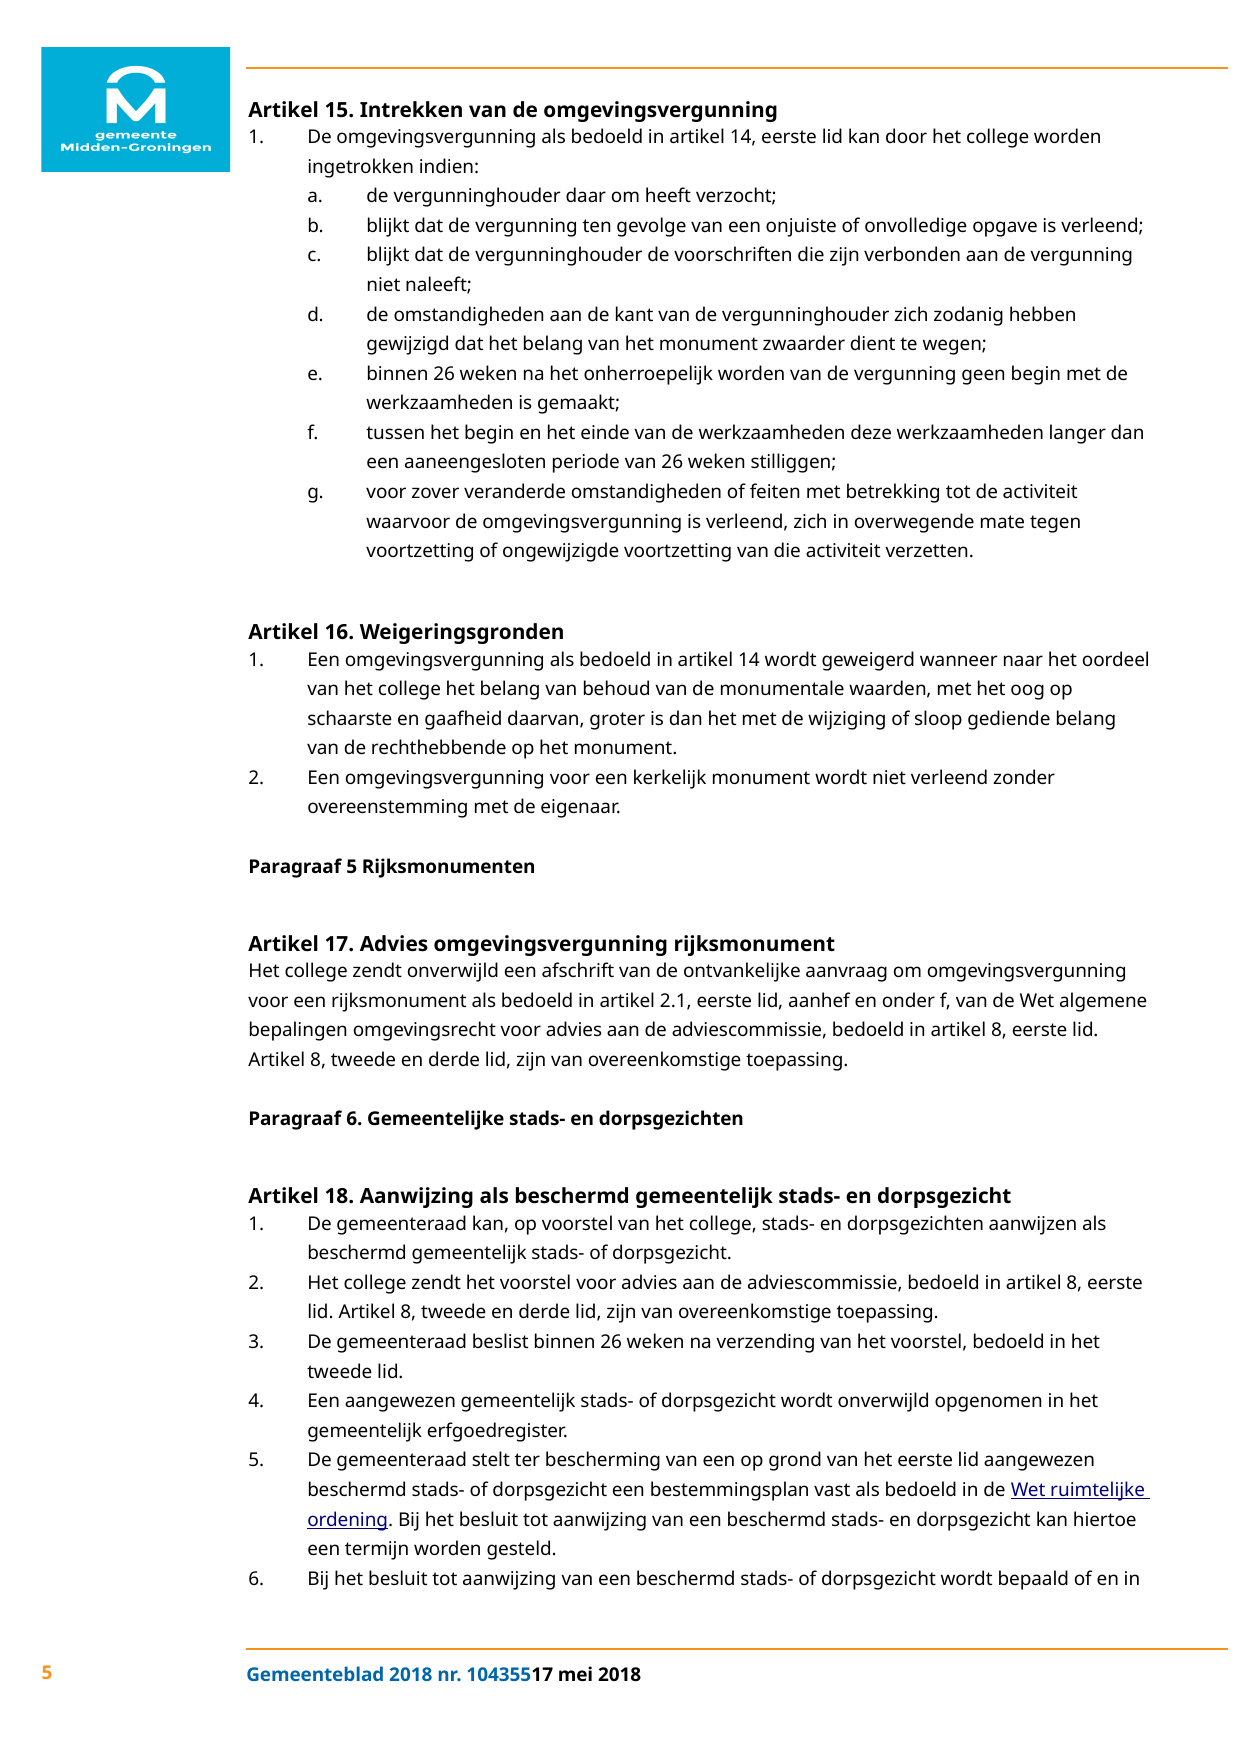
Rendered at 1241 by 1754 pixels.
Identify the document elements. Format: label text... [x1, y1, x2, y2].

picture [107, 89, 165, 122]
list blijkt dat de vergunning ten gevolge van een onjuiste of onvolledige opgave is verleend; [307, 212, 1152, 238]
list Bij het besluit tot aanwijzing van een beschermd stads- of dorpsgezicht wordt bepaald of en in [248, 1565, 1152, 1591]
text Artikel 17. Advies omgevingsvergunning rijksmonument [248, 929, 1152, 957]
list Een omgevingsvergunning voor een kerkelijk monument wordt niet verleend zonder overeenstemming met de eigenaar. [248, 764, 1152, 819]
list Een omgevingsvergunning als bedoeld in artikel 14 wordt geweigerd wanneer naar het oordeel van het college het belang van behoud van de monumentale waarden, met het oog op schaarste en gaafheid daarvan, groter is dan het met de wijziging of sloop gediende belang van de rechthebbende op het monument. [248, 646, 1152, 760]
picture [108, 66, 164, 82]
list binnen 26 weken na het onherroepelijk worden van de vergunning geen begin met de werkzaamheden is gemaakt; [307, 360, 1152, 415]
list voor zover veranderde omstandigheden of feiten met betrekking tot de activiteit waarvoor de omgevingsvergunning is verleend, zich in overwegende mate tegen voortzetting of ongewijzigde voortzetting van die activiteit verzetten. [307, 478, 1152, 563]
list De omgevingsvergunning als bedoeld in artikel 14, eerste lid kan door het college worden ingetrokken indien: [248, 123, 1152, 178]
text Het college zendt onverwijld een afschrift van de ontvankelijke aanvraag om omgevingsvergunning voor een rijksmonument als bedoeld in artikel 2.1, eerste lid, aanhef en onder f, van de Wet algemene bepalingen omgevingsrecht voor advies aan de adviescommissie, bedoeld in artikel 8, eerste lid. Artikel 8, tweede en derde lid, zijn van overeenkomstige toepassing. [248, 957, 1152, 1072]
text Artikel 16. Weigeringsgronden [248, 617, 1152, 646]
text Artikel 15. Intrekken van de omgevingsvergunning [248, 95, 1152, 123]
list De gemeenteraad beslist binnen 26 weken na verzending van het voorstel, bedoeld in het tweede lid. [248, 1328, 1152, 1384]
picture [184, 146, 190, 153]
list tussen het begin en het einde van de werkzaamheden deze werkzaamheden langer dan een aaneengesloten periode van 26 weken stilliggen; [307, 419, 1152, 474]
list Een aangewezen gemeentelijk stads- of dorpsgezicht wordt onverwijld opgenomen in het gemeentelijk erfgoedregister. [248, 1387, 1152, 1443]
list De gemeenteraad kan, op voorstel van het college, stads- en dorpsgezichten aanwijzen als beschermd gemeentelijk stads- of dorpsgezicht. [248, 1210, 1152, 1265]
text Paragraaf 6. Gemeentelijke stads- en dorpsgezichten [248, 1105, 1152, 1131]
list De gemeenteraad stelt ter bescherming van een op grond van het eerste lid aangewezen beschermd stads- of dorpsgezicht een bestemmingsplan vast als bedoeld in de Wet ruimtelijke ordening. Bij het besluit tot aanwijzing van een beschermd stads- en dorpsgezicht kan hiertoe een termijn worden gesteld. [248, 1447, 1152, 1561]
list Het college zendt het voorstel voor advies aan de adviescommissie, bedoeld in artikel 8, eerste lid. Artikel 8, tweede en derde lid, zijn van overeenkomstige toepassing. [248, 1269, 1152, 1324]
list blijkt dat de vergunninghouder de voorschriften die zijn verbonden aan de vergunning niet naleeft; [307, 242, 1152, 297]
list de vergunninghouder daar om heeft verzocht; [307, 182, 1152, 208]
text Paragraaf 5 Rijksmonumenten [248, 853, 1152, 879]
list de omstandigheden aan de kant van de vergunninghouder zich zodanig hebben gewijzigd dat het belang van het monument zwaarder dient te wegen; [307, 301, 1152, 356]
text Artikel 18. Aanwijzing als beschermd gemeentelijk stads- en dorpsgezicht [248, 1182, 1152, 1210]
